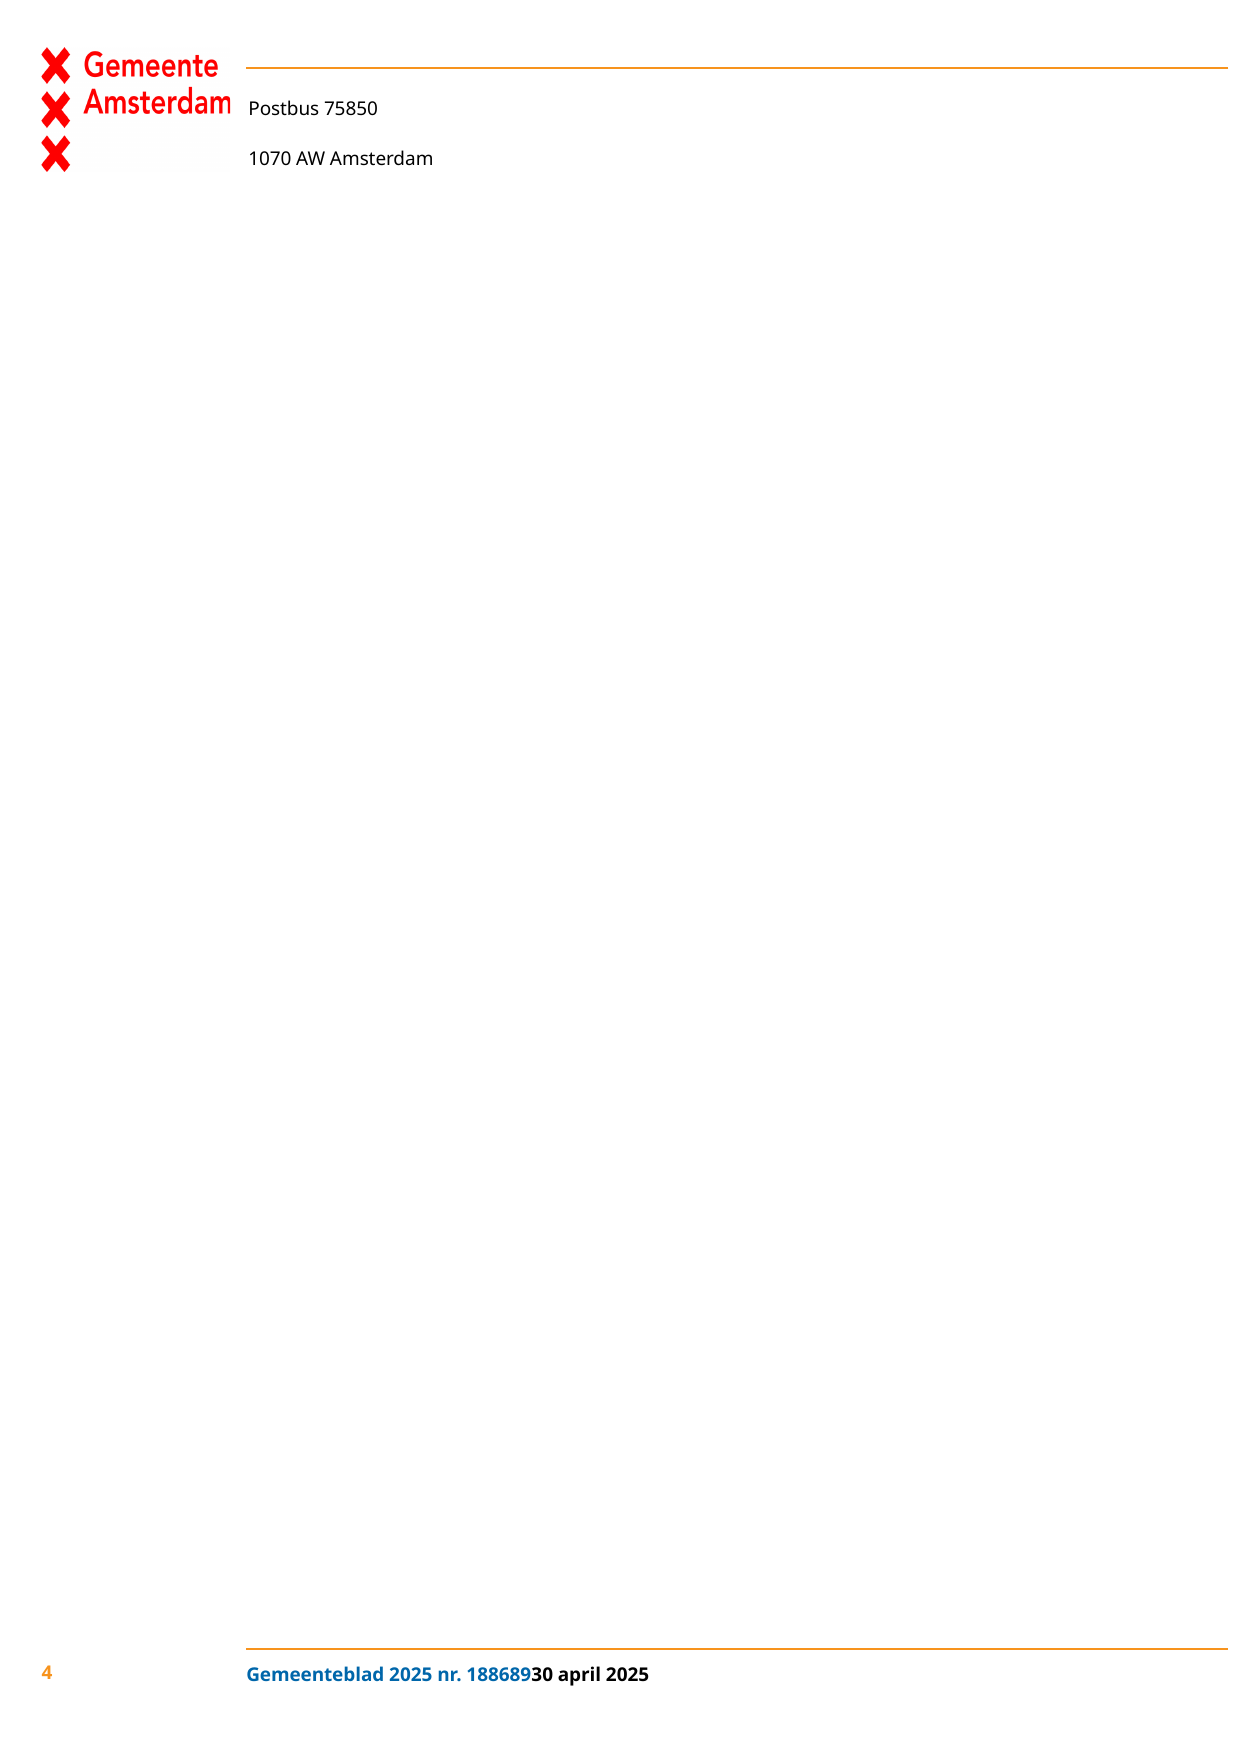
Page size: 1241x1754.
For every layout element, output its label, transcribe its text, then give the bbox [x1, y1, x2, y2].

picture [41, 47, 231, 172]
text Postbus 75850 [248, 95, 1152, 121]
text 1070 AW Amsterdam [248, 145, 1152, 171]
